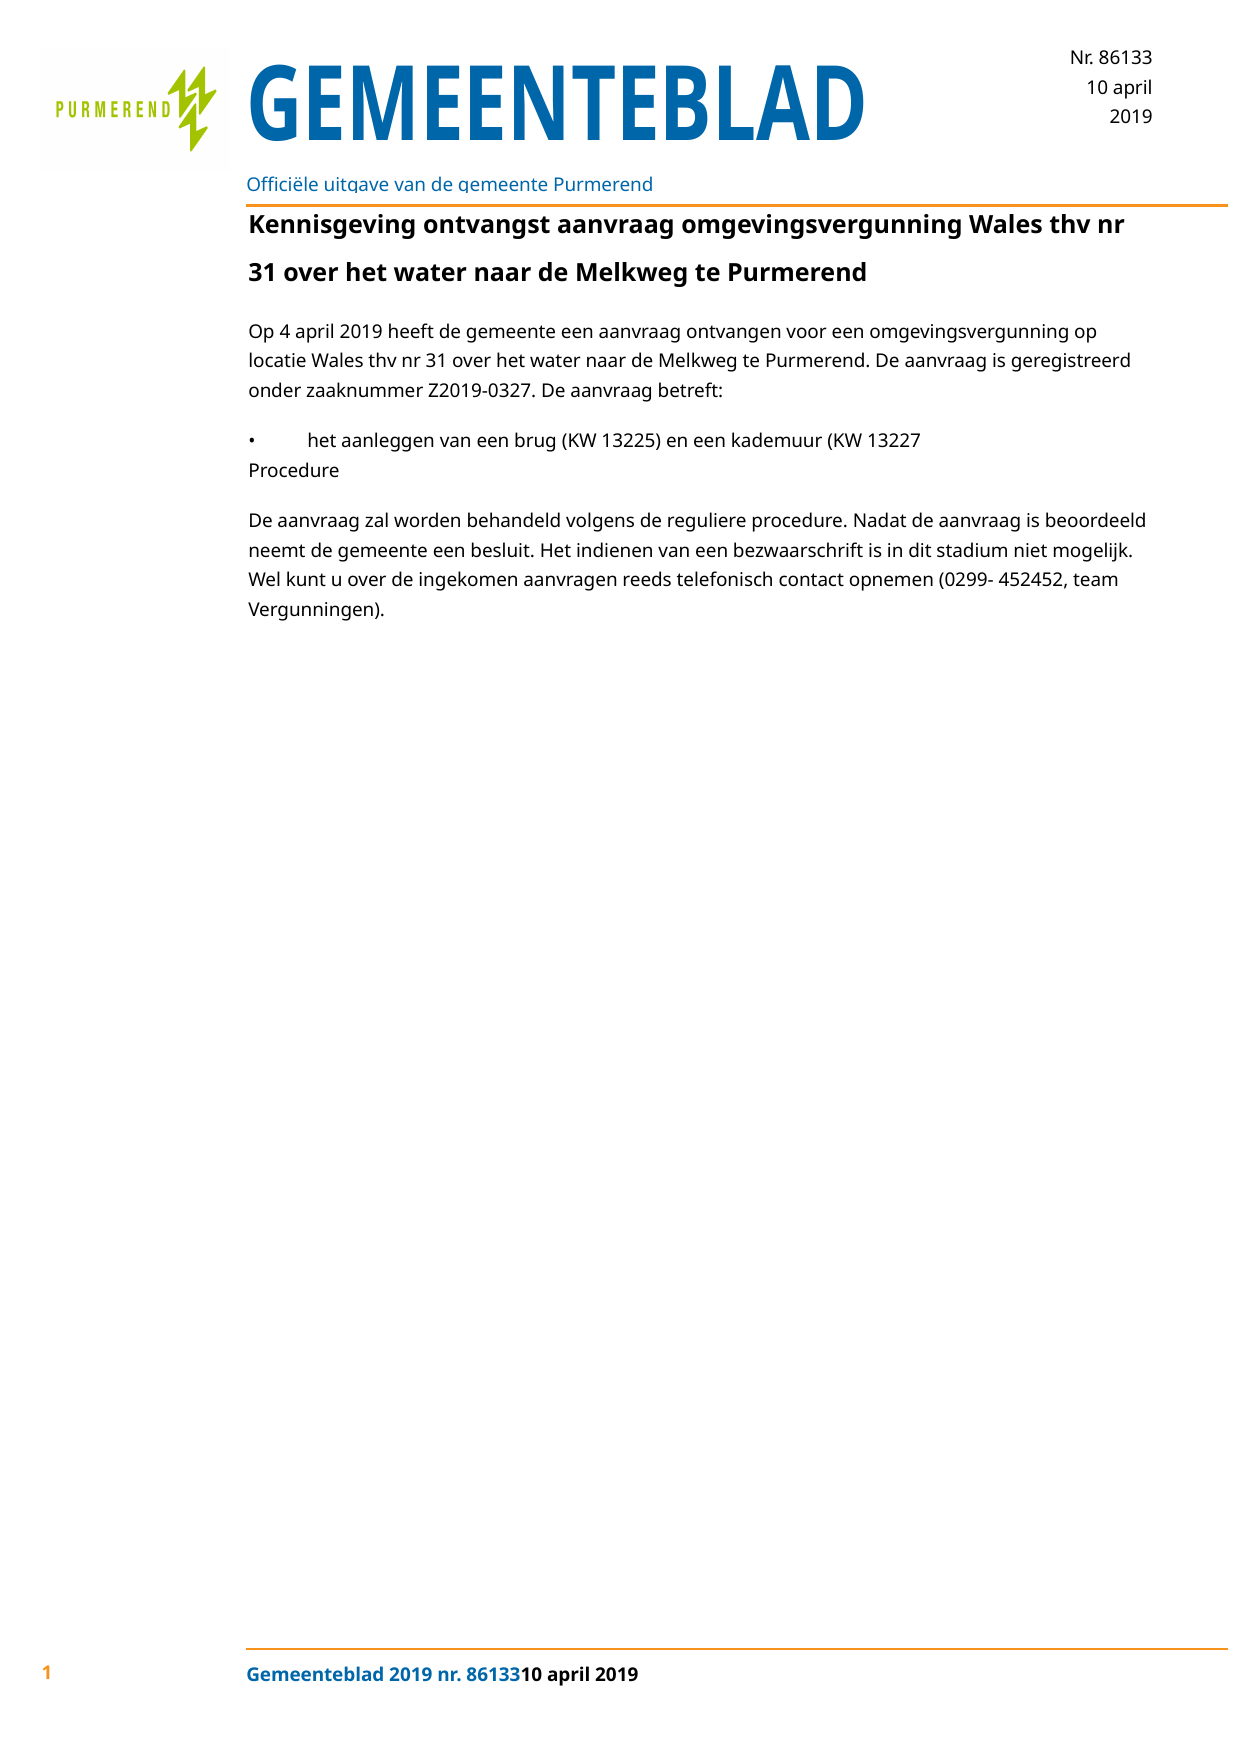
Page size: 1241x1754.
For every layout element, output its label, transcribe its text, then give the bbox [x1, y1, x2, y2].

picture [41, 47, 231, 172]
text De aanvraag zal worden behandeld volgens de reguliere procedure. Nadat de aanvraag is beoordeeld neemt de gemeente een besluit. Het indienen van een bezwaarschrift is in dit stadium niet mogelijk. Wel kunt u over de ingekomen aanvragen reeds telefonisch contact opnemen (0299- 452452, team Vergunningen). [248, 507, 1152, 622]
text Procedure [248, 457, 1152, 483]
text Kennisgeving ontvangst aanvraag omgevingsvergunning Wales thv nr 31 over het water naar de Melkweg te Purmerend [248, 207, 1152, 288]
text Op 4 april 2019 heeft de gemeente een aanvraag ontvangen voor een omgevingsvergunning op locatie Wales thv nr 31 over het water naar de Melkweg te Purmerend. De aanvraag is geregistreerd onder zaaknummer Z2019-0327. De aanvraag betreft: [248, 318, 1152, 403]
list het aanleggen van een brug (KW 13225) en een kademuur (KW 13227 [248, 427, 1152, 453]
